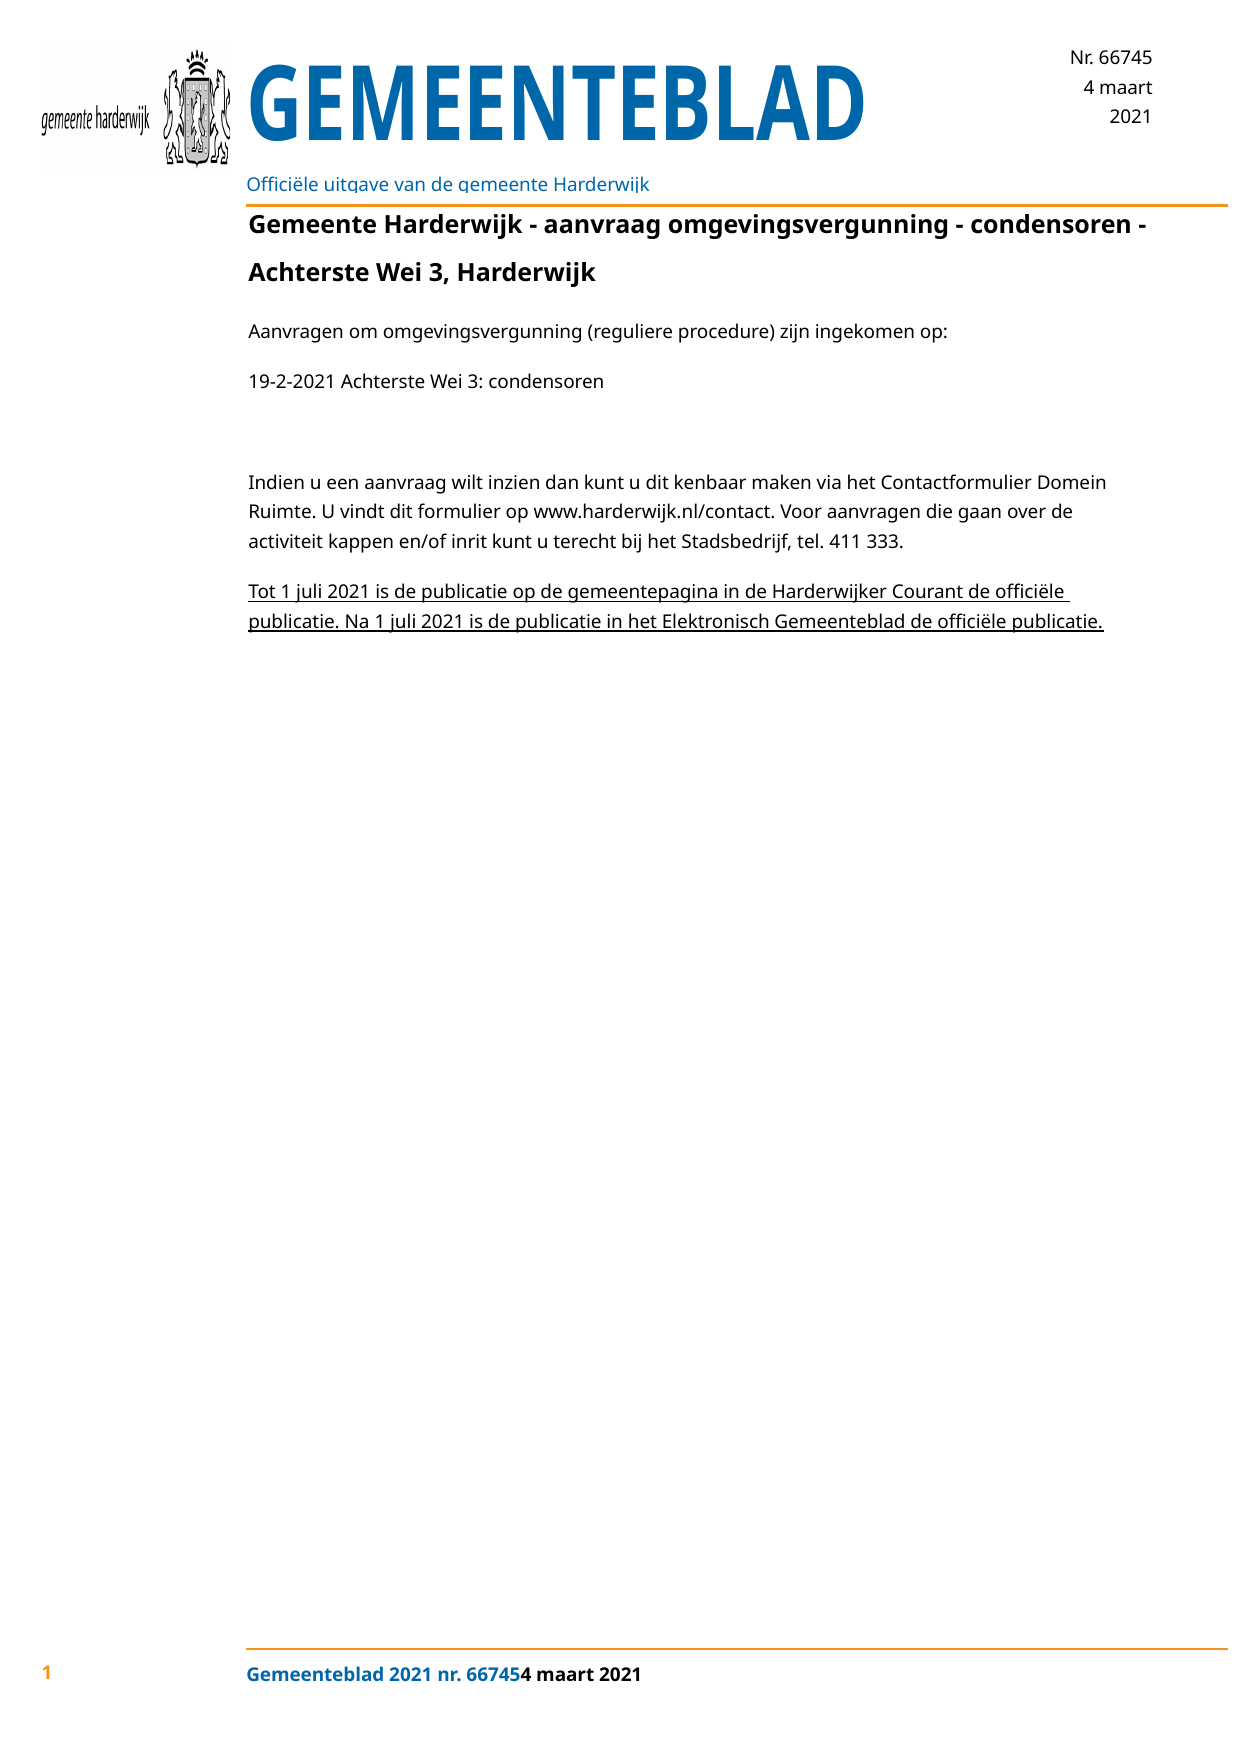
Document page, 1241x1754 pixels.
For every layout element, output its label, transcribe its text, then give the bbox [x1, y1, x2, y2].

text 19-2-2021 Achterste Wei 3: condensoren [248, 368, 1152, 394]
text Aanvragen om omgevingsvergunning (reguliere procedure) zijn ingekomen op: [248, 318, 1152, 344]
text Indien u een aanvraag wilt inzien dan kunt u dit kenbaar maken via het Contactformulier Domein Ruimte. U vindt dit formulier op www.harderwijk.nl/contact. Voor aanvragen die gaan over de activiteit kappen en/of inrit kunt u terecht bij het Stadsbedrijf, tel. 411 333. [248, 469, 1152, 554]
picture [41, 47, 231, 172]
text Tot 1 juli 2021 is de publicatie op de gemeentepagina in de Harderwijker Courant de officiële publicatie. Na 1 juli 2021 is de publicatie in het Elektronisch Gemeenteblad de officiële publicatie. [248, 579, 1152, 634]
text Gemeente Harderwijk - aanvraag omgevingsvergunning - condensoren - Achterste Wei 3, Harderwijk [248, 207, 1152, 288]
